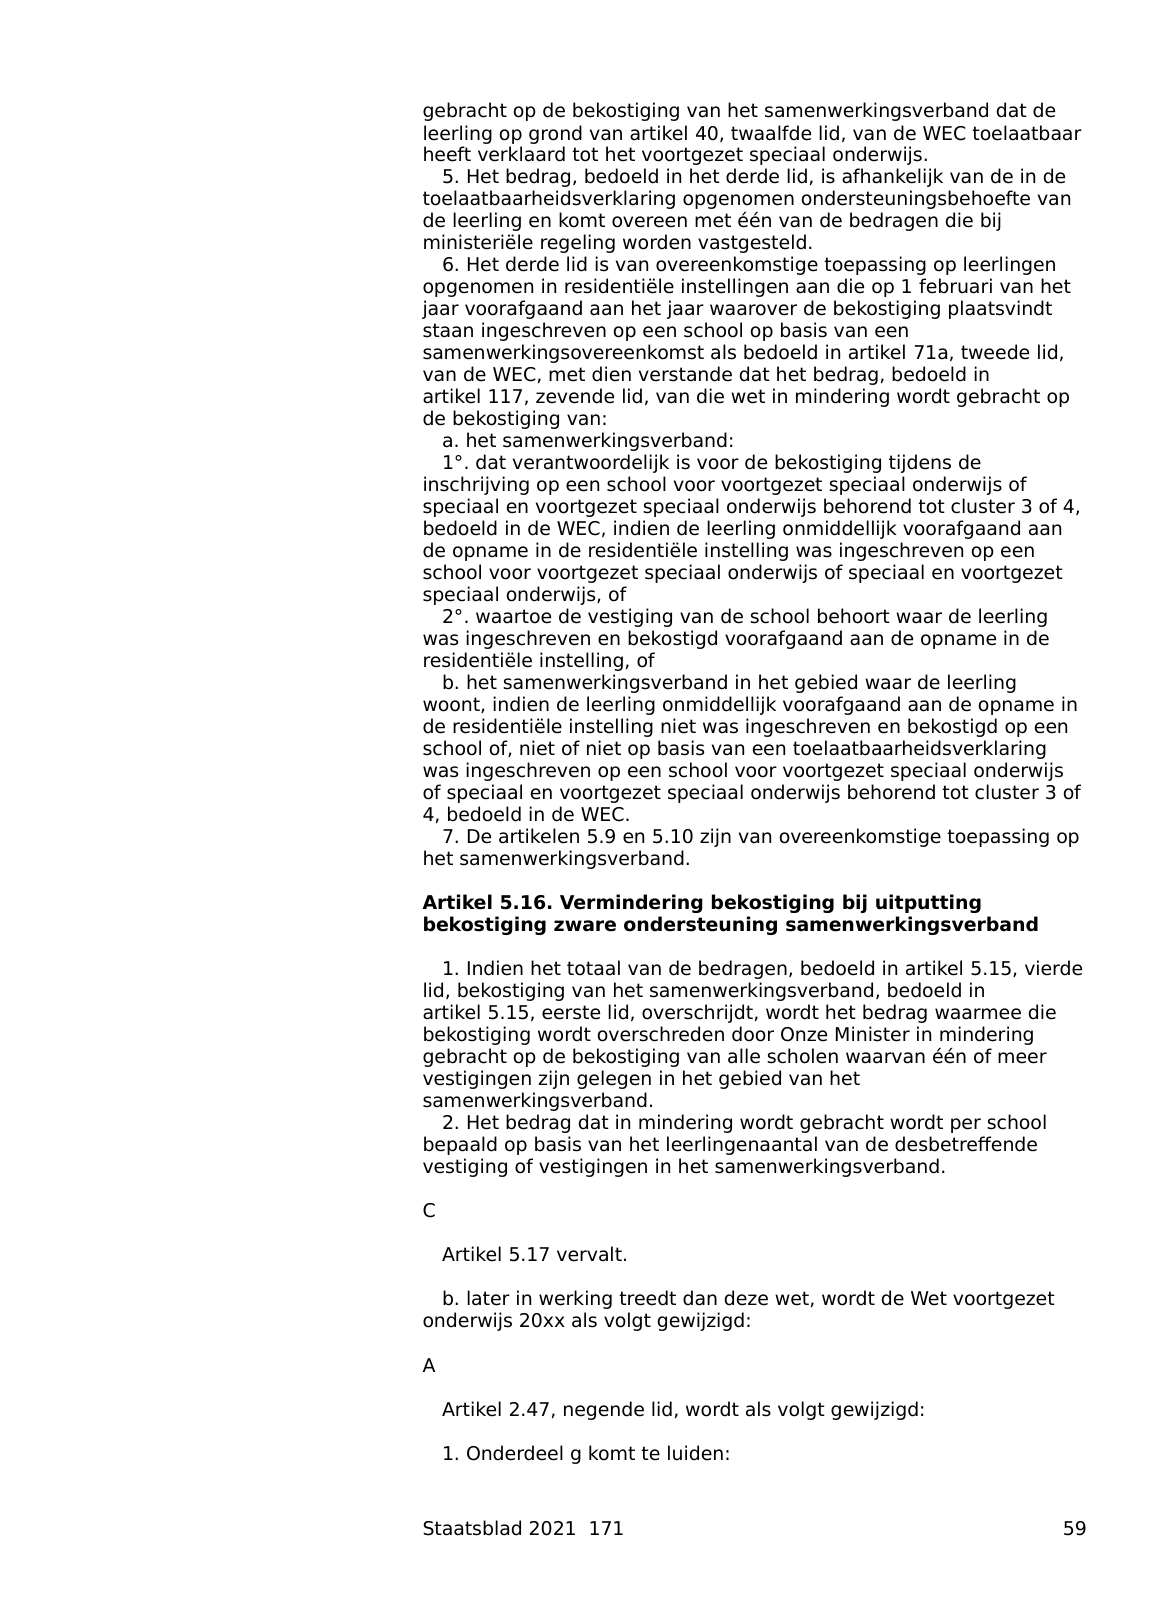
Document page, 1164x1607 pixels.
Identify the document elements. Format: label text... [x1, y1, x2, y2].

text 1. Indien het totaal van de bedragen, bedoeld in artikel 5.15, vierde lid, bekostiging van het samenwerkingsverband, bedoeld in artikel 5.15, eerste lid, overschrijdt, wordt het bedrag waarmee die bekostiging wordt overschreden door Onze Minister in mindering gebracht op de bekostiging van alle scholen waarvan één of meer vestigingen zijn gelegen in het gebied van het samenwerkingsverband. [422, 958, 1087, 1112]
text 6. Het derde lid is van overeenkomstige toepassing op leerlingen opgenomen in residentiële instellingen aan die op 1 februari van het jaar voorafgaand aan het jaar waarover de bekostiging plaatsvindt staan ingeschreven op een school op basis van een samenwerkingsovereenkomst als bedoeld in artikel 71a, tweede lid, van de WEC, met dien verstande dat het bedrag, bedoeld in artikel 117, zevende lid, van die wet in mindering wordt gebracht op de bekostiging van: [422, 254, 1087, 430]
text 7. De artikelen 5.9 en 5.10 zijn van overeenkomstige toepassing op het samenwerkingsverband. [422, 826, 1087, 870]
text a. het samenwerkingsverband: [422, 430, 1087, 452]
text A [422, 1354, 1087, 1376]
text Artikel 2.47, negende lid, wordt als volgt gewijzigd: [422, 1399, 1087, 1421]
text 1°. dat verantwoordelijk is voor de bekostiging tijdens de inschrijving op een school voor voortgezet speciaal onderwijs of speciaal en voortgezet speciaal onderwijs behorend tot cluster 3 of 4, bedoeld in de WEC, indien de leerling onmiddellijk voorafgaand aan de opname in de residentiële instelling was ingeschreven op een school voor voortgezet speciaal onderwijs of speciaal en voortgezet speciaal onderwijs, of [422, 452, 1087, 606]
subtitle Artikel 5.16. Vermindering bekostiging bij uitputting bekostiging zware ondersteuning samenwerkingsverband [422, 892, 1087, 936]
text Artikel 5.17 vervalt. [422, 1244, 1087, 1266]
text b. het samenwerkingsverband in het gebied waar de leerling woont, indien de leerling onmiddellijk voorafgaand aan de opname in de residentiële instelling niet was ingeschreven en bekostigd op een school of, niet of niet op basis van een toelaatbaarheidsverklaring was ingeschreven op een school voor voortgezet speciaal onderwijs of speciaal en voortgezet speciaal onderwijs behorend tot cluster 3 of 4, bedoeld in de WEC. [422, 672, 1087, 826]
text C [422, 1200, 1087, 1222]
text gebracht op de bekostiging van het samenwerkingsverband dat de leerling op grond van artikel 40, twaalfde lid, van de WEC toelaatbaar heeft verklaard tot het voortgezet speciaal onderwijs. [422, 100, 1087, 166]
text 2°. waartoe de vestiging van de school behoort waar de leerling was ingeschreven en bekostigd voorafgaand aan de opname in de residentiële instelling, of [422, 606, 1087, 672]
text 2. Het bedrag dat in mindering wordt gebracht wordt per school bepaald op basis van het leerlingenaantal van de desbetreffende vestiging of vestigingen in het samenwerkingsverband. [422, 1112, 1087, 1178]
text 1. Onderdeel g komt te luiden: [422, 1443, 1087, 1465]
text 5. Het bedrag, bedoeld in het derde lid, is afhankelijk van de in de toelaatbaarheidsverklaring opgenomen ondersteuningsbehoefte van de leerling en komt overeen met één van de bedragen die bij ministeriële regeling worden vastgesteld. [422, 166, 1087, 254]
text b. later in werking treedt dan deze wet, wordt de Wet voortgezet onderwijs 20xx als volgt gewijzigd: [422, 1288, 1087, 1332]
